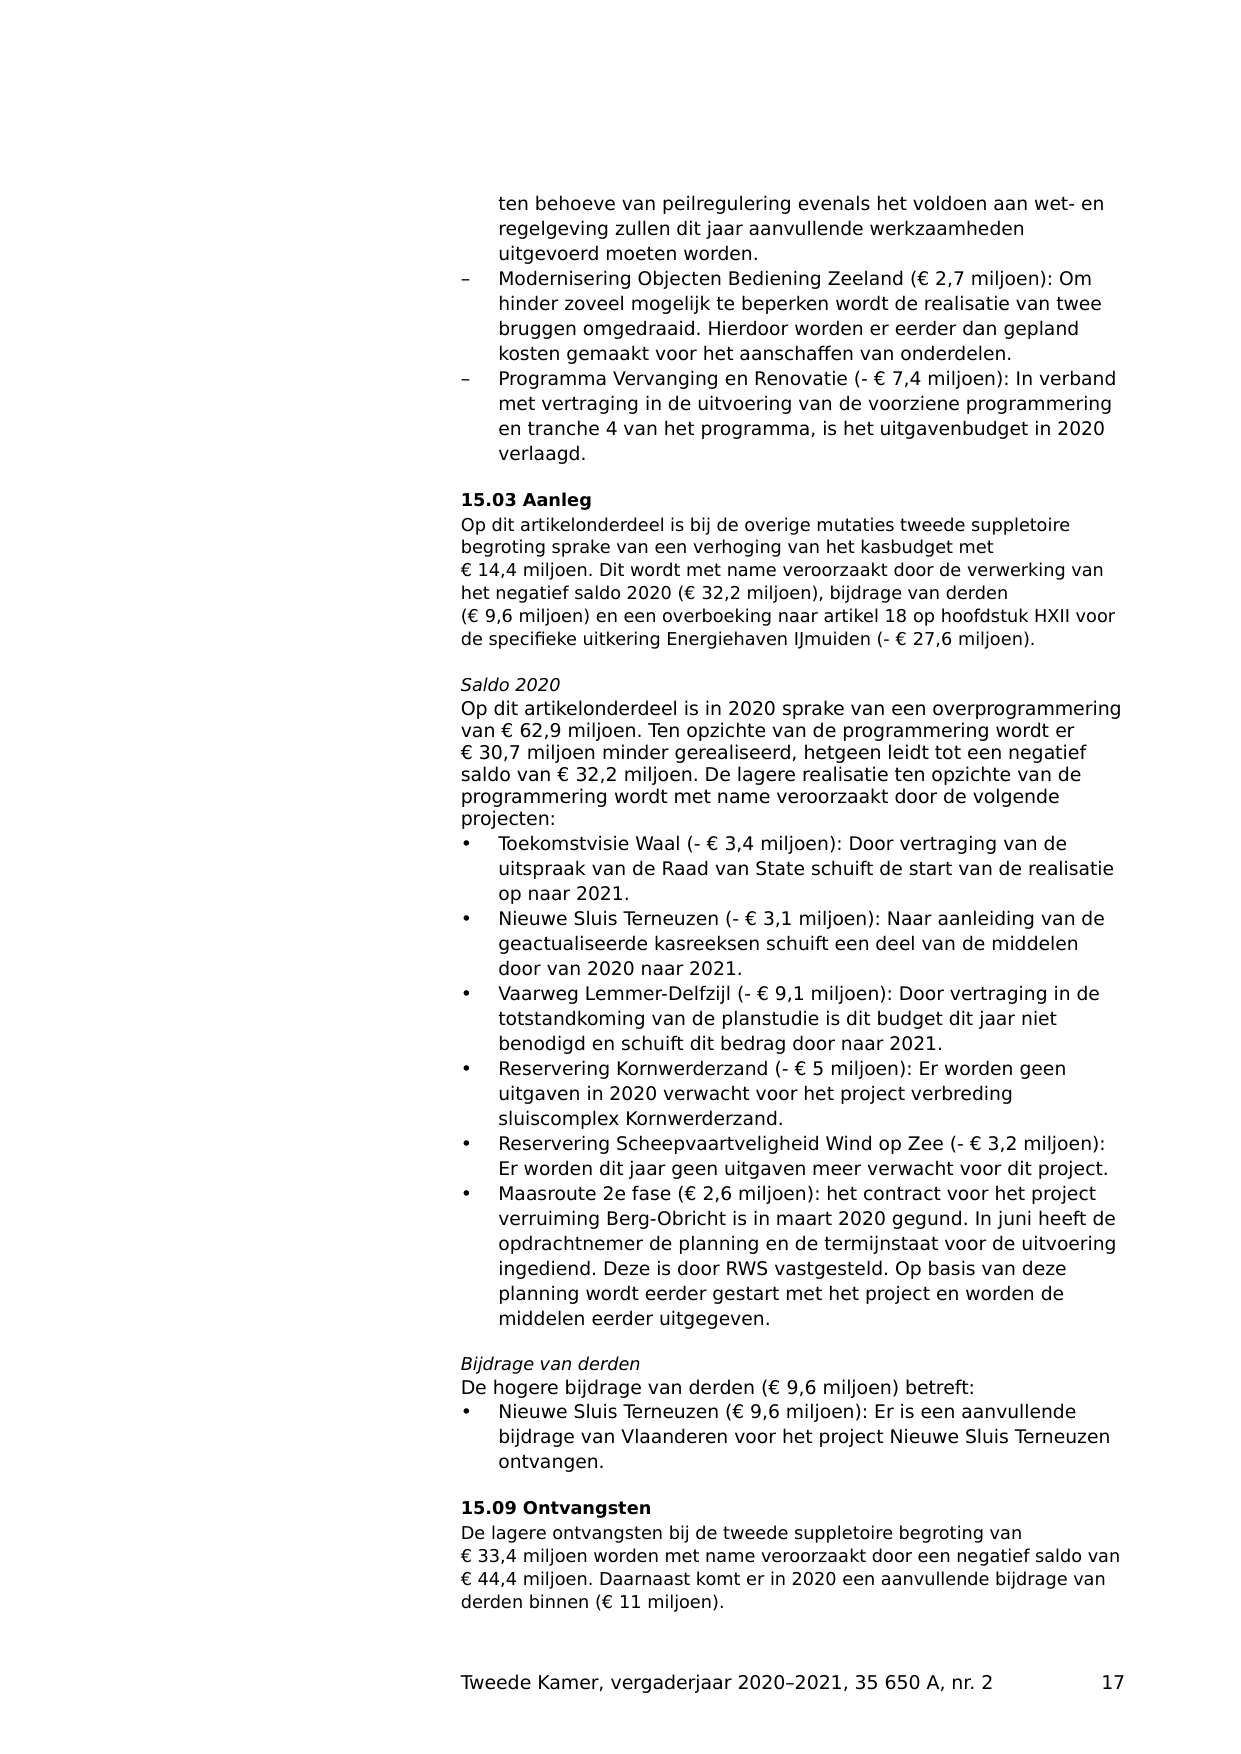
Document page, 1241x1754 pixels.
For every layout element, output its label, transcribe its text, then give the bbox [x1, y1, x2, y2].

text Op dit artikelonderdeel is in 2020 sprake van een overprogrammering van € 62,9 miljoen. Ten opzichte van de programmering wordt er € 30,7 miljoen minder gerealiseerd, hetgeen leidt tot een negatief saldo van € 32,2 miljoen. De lagere realisatie ten opzichte van de programmering wordt met name veroorzaakt door de volgende projecten: [461, 698, 1125, 830]
list ten behoeve van peilregulering evenals het voldoen aan wet- en regelgeving zullen dit jaar aanvullende werkzaamheden uitgevoerd moeten worden. [461, 191, 1125, 266]
list Modernisering Objecten Bediening Zeeland (€ 2,7 miljoen): Om hinder zoveel mogelijk te beperken wordt de realisatie van twee bruggen omgedraaid. Hierdoor worden er eerder dan gepland kosten gemaakt voor het aanschaffen van onderdelen. [461, 266, 1125, 366]
list Toekomstvisie Waal (- € 3,4 miljoen): Door vertraging van de uitspraak van de Raad van State schuift de start van de realisatie op naar 2021. [461, 830, 1125, 905]
text Op dit artikelonderdeel is bij de overige mutaties tweede suppletoire begroting sprake van een verhoging van het kasbudget met € 14,4 miljoen. Dit wordt met name veroorzaakt door de verwerking van het negatief saldo 2020 (€ 32,2 miljoen), bijdrage van derden (€ 9,6 miljoen) en een overboeking naar artikel 18 op hoofdstuk HXII voor de specifieke uitkering Energiehaven IJmuiden (- € 27,6 miljoen). [461, 513, 1125, 650]
text Saldo 2020 [461, 673, 1125, 696]
list Reservering Scheepvaartveligheid Wind op Zee (- € 3,2 miljoen): Er worden dit jaar geen uitgaven meer verwacht voor dit project. [461, 1130, 1125, 1180]
text De hogere bijdrage van derden (€ 9,6 miljoen) betreft: [461, 1377, 1125, 1399]
list Reservering Kornwerderzand (- € 5 miljoen): Er worden geen uitgaven in 2020 verwacht voor het project verbreding sluiscomplex Kornwerderzand. [461, 1055, 1125, 1130]
text 15.03 Aanleg [461, 488, 1125, 511]
text Bijdrage van derden [461, 1352, 1125, 1375]
list Maasroute 2e fase (€ 2,6 miljoen): het contract voor het project verruiming Berg-Obricht is in maart 2020 gegund. In juni heeft de opdrachtnemer de planning en de termijnstaat voor de uitvoering ingediend. Deze is door RWS vastgesteld. Op basis van deze planning wordt eerder gestart met het project en worden de middelen eerder uitgegeven. [461, 1180, 1125, 1330]
text De lagere ontvangsten bij de tweede suppletoire begroting van € 33,4 miljoen worden met name veroorzaakt door een negatief saldo van € 44,4 miljoen. Daarnaast komt er in 2020 een aanvullende bijdrage van derden binnen (€ 11 miljoen). [461, 1521, 1125, 1613]
list Nieuwe Sluis Terneuzen (- € 3,1 miljoen): Naar aanleiding van de geactualiseerde kasreeksen schuift een deel van de middelen door van 2020 naar 2021. [461, 905, 1125, 980]
text 15.09 Ontvangsten [461, 1496, 1125, 1519]
list Programma Vervanging en Renovatie (- € 7,4 miljoen): In verband met vertraging in de uitvoering van de voorziene programmering en tranche 4 van het programma, is het uitgavenbudget in 2020 verlaagd. [461, 366, 1125, 466]
list Vaarweg Lemmer-Delfzijl (- € 9,1 miljoen): Door vertraging in de totstandkoming van de planstudie is dit budget dit jaar niet benodigd en schuift dit bedrag door naar 2021. [461, 980, 1125, 1055]
list Nieuwe Sluis Terneuzen (€ 9,6 miljoen): Er is een aanvullende bijdrage van Vlaanderen voor het project Nieuwe Sluis Terneuzen ontvangen. [461, 1399, 1125, 1474]
